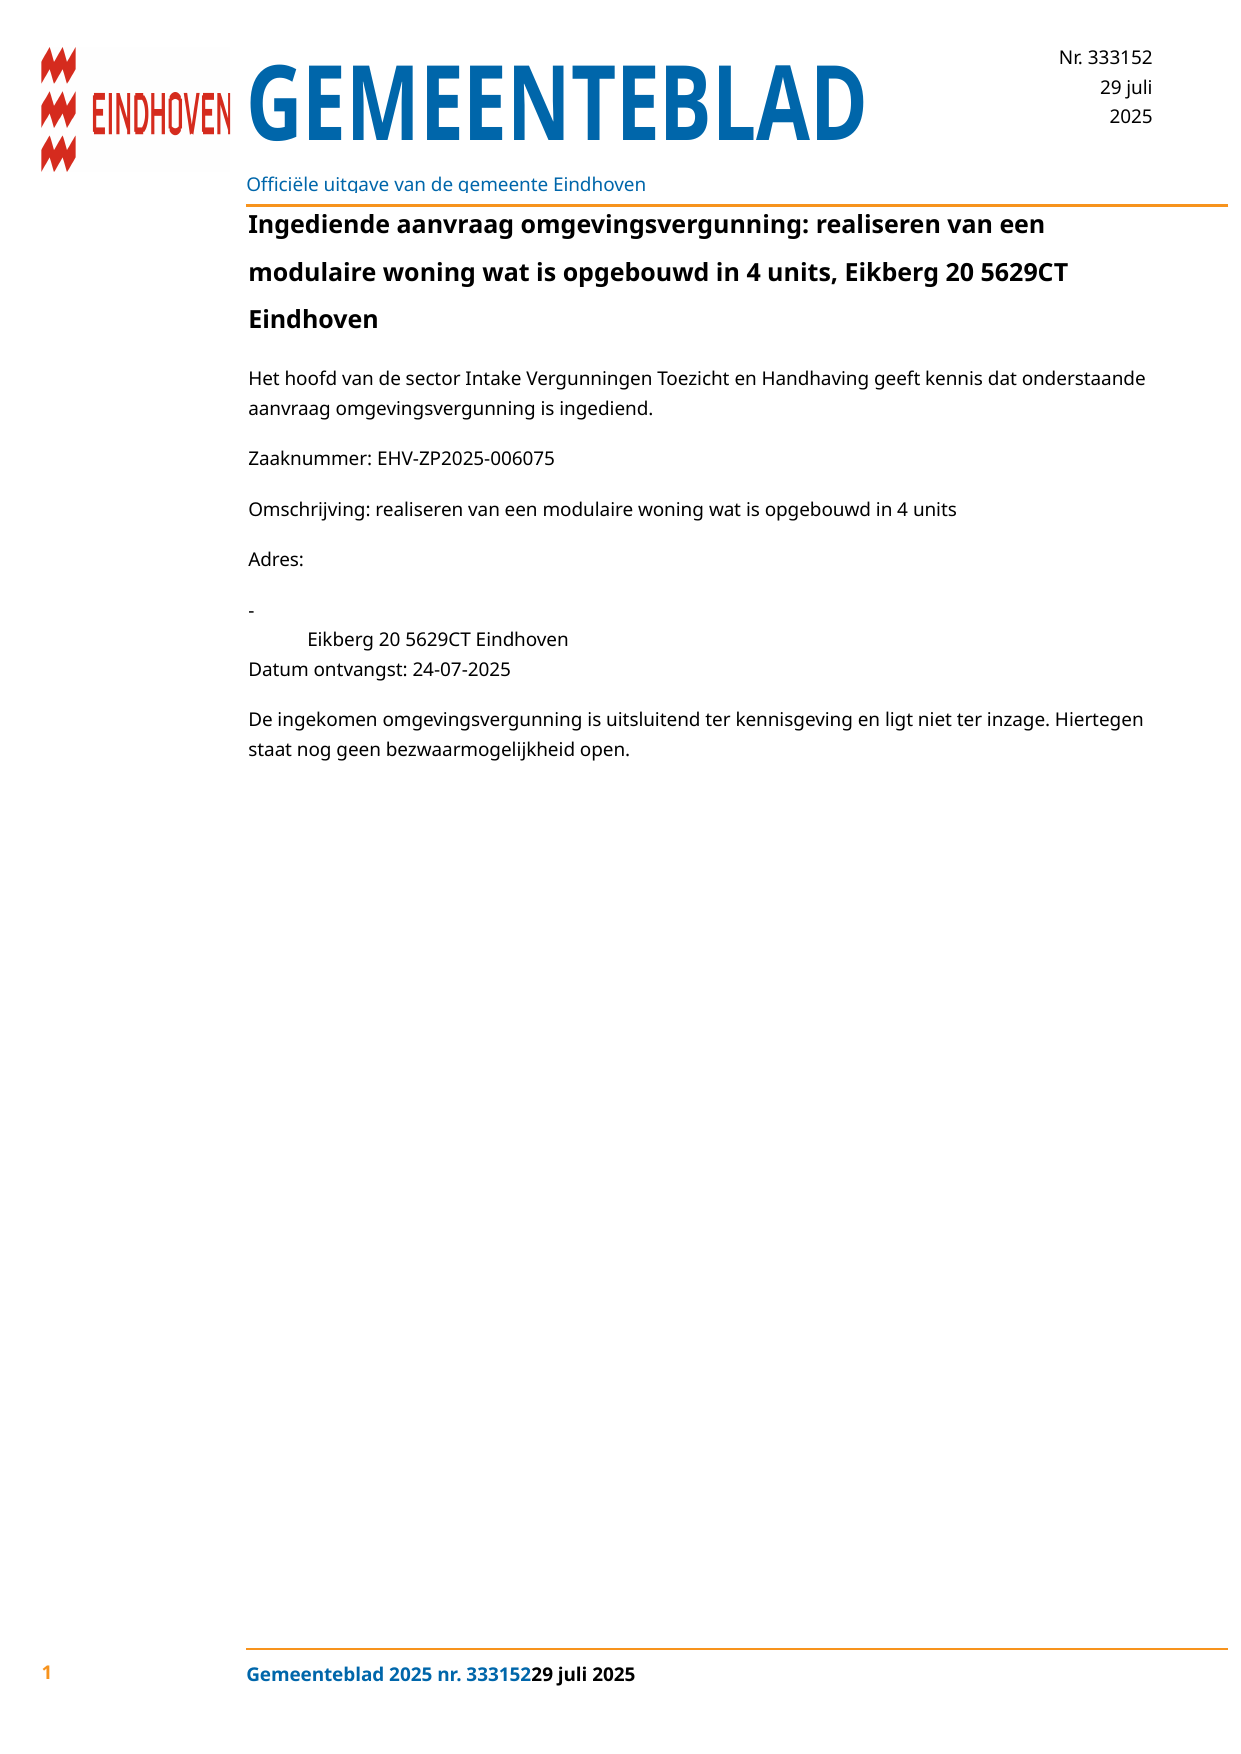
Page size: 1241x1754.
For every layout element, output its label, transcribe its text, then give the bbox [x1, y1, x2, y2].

text Zaaknummer: EHV-ZP2025-006075 [248, 446, 1152, 471]
text De ingekomen omgevingsvergunning is uitsluitend ter kennisgeving en ligt niet ter inzage. Hiertegen staat nog geen bezwaarmogelijkheid open. [248, 706, 1152, 762]
text Datum ontvangst: 24-07-2025 [248, 656, 1152, 682]
text Omschrijving: realiseren van een modulaire woning wat is opgebouwd in 4 units [248, 496, 1152, 522]
picture [41, 47, 231, 172]
text Het hoofd van de sector Intake Vergunningen Toezicht en Handhaving geeft kennis dat onderstaande aanvraag omgevingsvergunning is ingediend. [248, 366, 1152, 421]
list Eikberg 20 5629CT Eindhoven [248, 626, 1152, 652]
text Adres: [248, 546, 1152, 572]
text Ingediende aanvraag omgevingsvergunning: realiseren van een modulaire woning wat is opgebouwd in 4 units, Eikberg 20 5629CT Eindhoven [248, 207, 1152, 336]
